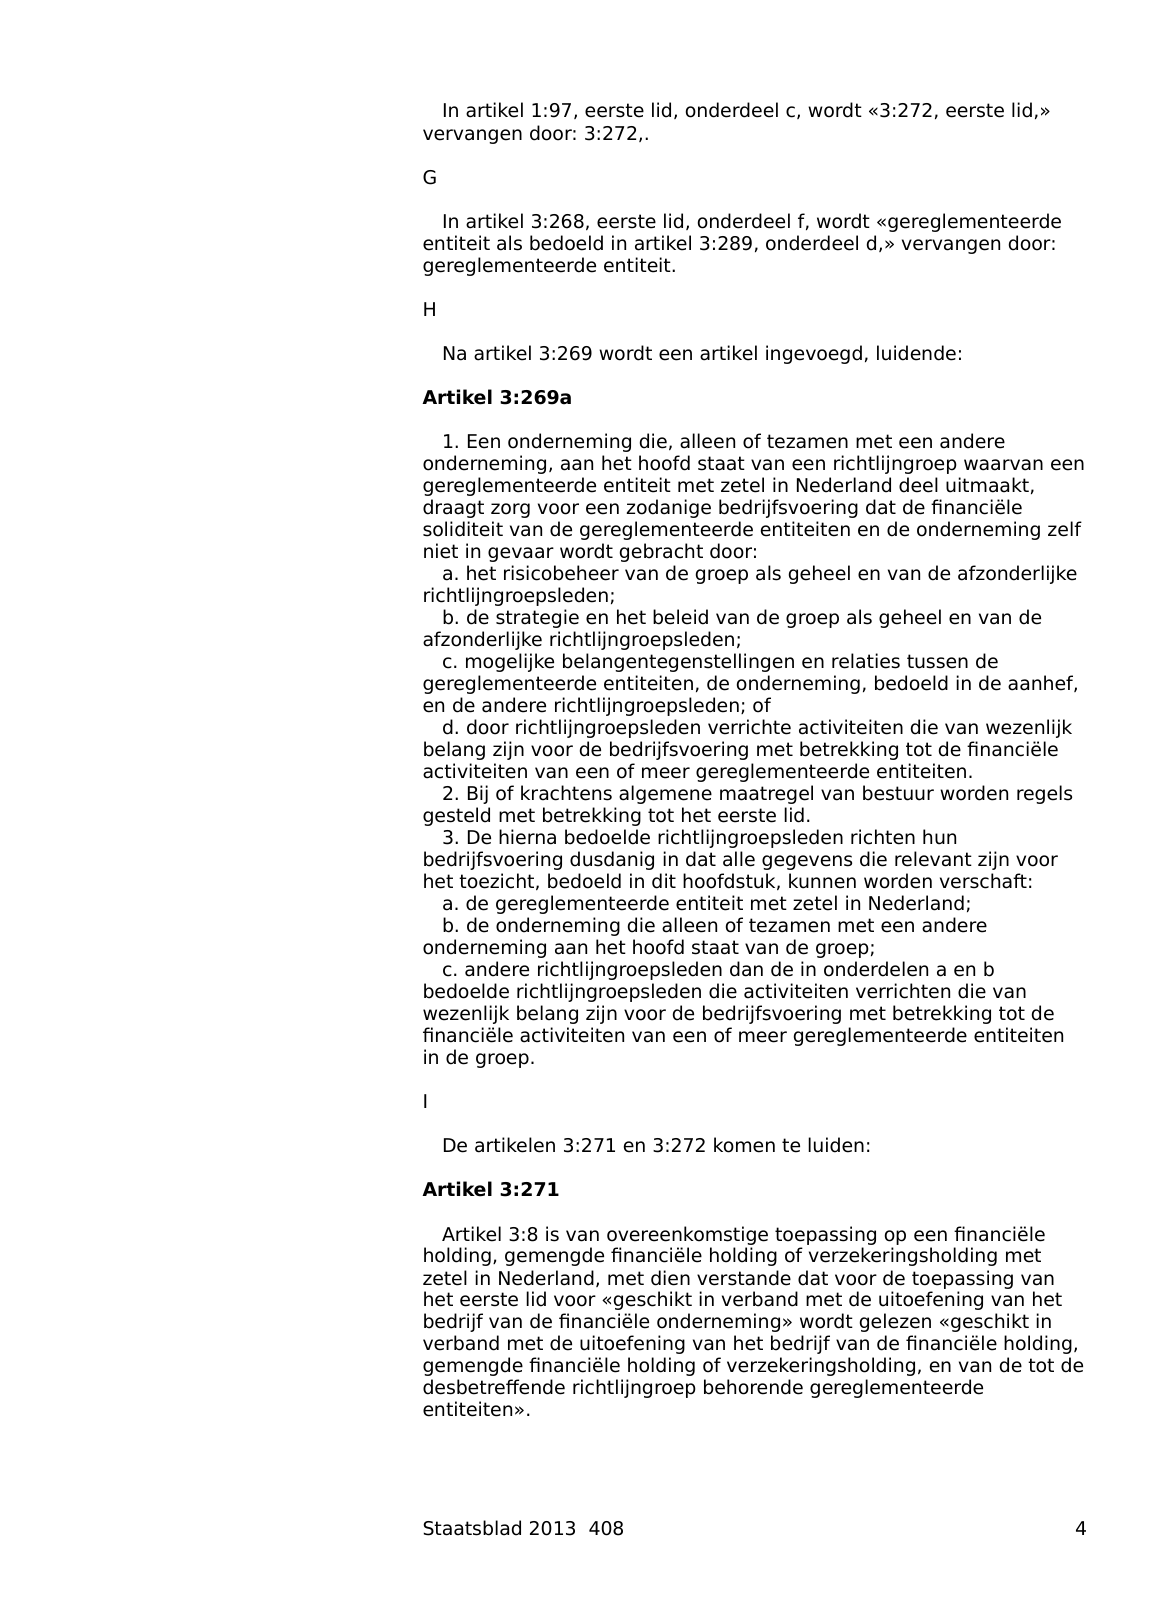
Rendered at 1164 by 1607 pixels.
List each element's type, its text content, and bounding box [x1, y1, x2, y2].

text Na artikel 3:269 wordt een artikel ingevoegd, luidende: [422, 343, 1087, 365]
text I [422, 1091, 1087, 1113]
subtitle Artikel 3:269a [422, 387, 1087, 409]
text G [422, 167, 1087, 188]
text a. het risicobeheer van de groep als geheel en van de afzonderlijke richtlijngroepsleden; [422, 563, 1087, 607]
text In artikel 3:268, eerste lid, onderdeel f, wordt «gereglementeerde entiteit als bedoeld in artikel 3:289, onderdeel d,» vervangen door: gereglementeerde entiteit. [422, 211, 1087, 277]
text 1. Een onderneming die, alleen of tezamen met een andere onderneming, aan het hoofd staat van een richtlijngroep waarvan een gereglementeerde entiteit met zetel in Nederland deel uitmaakt, draagt zorg voor een zodanige bedrijfsvoering dat de financiële soliditeit van de gereglementeerde entiteiten en de onderneming zelf niet in gevaar wordt gebracht door: [422, 431, 1087, 563]
text Artikel 3:8 is van overeenkomstige toepassing op een financiële holding, gemengde financiële holding of verzekeringsholding met zetel in Nederland, met dien verstande dat voor de toepassing van het eerste lid voor «geschikt in verband met de uitoefening van het bedrijf van de financiële onderneming» wordt gelezen «geschikt in verband met de uitoefening van het bedrijf van de financiële holding, gemengde financiële holding of verzekeringsholding, en van de tot de desbetreffende richtlijngroep behorende gereglementeerde entiteiten». [422, 1223, 1087, 1421]
subtitle Artikel 3:271 [422, 1179, 1087, 1201]
text c. mogelijke belangentegenstellingen en relaties tussen de gereglementeerde entiteiten, de onderneming, bedoeld in de aanhef, en de andere richtlijngroepsleden; of [422, 651, 1087, 717]
text b. de strategie en het beleid van de groep als geheel en van de afzonderlijke richtlijngroepsleden; [422, 607, 1087, 651]
text H [422, 299, 1087, 321]
text In artikel 1:97, eerste lid, onderdeel c, wordt «3:272, eerste lid,» vervangen door: 3:272,. [422, 100, 1087, 144]
text a. de gereglementeerde entiteit met zetel in Nederland; [422, 893, 1087, 915]
text c. andere richtlijngroepsleden dan de in onderdelen a en b bedoelde richtlijngroepsleden die activiteiten verrichten die van wezenlijk belang zijn voor de bedrijfsvoering met betrekking tot de financiële activiteiten van een of meer gereglementeerde entiteiten in de groep. [422, 959, 1087, 1069]
text 3. De hierna bedoelde richtlijngroepsleden richten hun bedrijfsvoering dusdanig in dat alle gegevens die relevant zijn voor het toezicht, bedoeld in dit hoofdstuk, kunnen worden verschaft: [422, 827, 1087, 893]
text d. door richtlijngroepsleden verrichte activiteiten die van wezenlijk belang zijn voor de bedrijfsvoering met betrekking tot de financiële activiteiten van een of meer gereglementeerde entiteiten. [422, 717, 1087, 783]
text De artikelen 3:271 en 3:272 komen te luiden: [422, 1135, 1087, 1157]
text 2. Bij of krachtens algemene maatregel van bestuur worden regels gesteld met betrekking tot het eerste lid. [422, 783, 1087, 827]
text b. de onderneming die alleen of tezamen met een andere onderneming aan het hoofd staat van de groep; [422, 915, 1087, 959]
